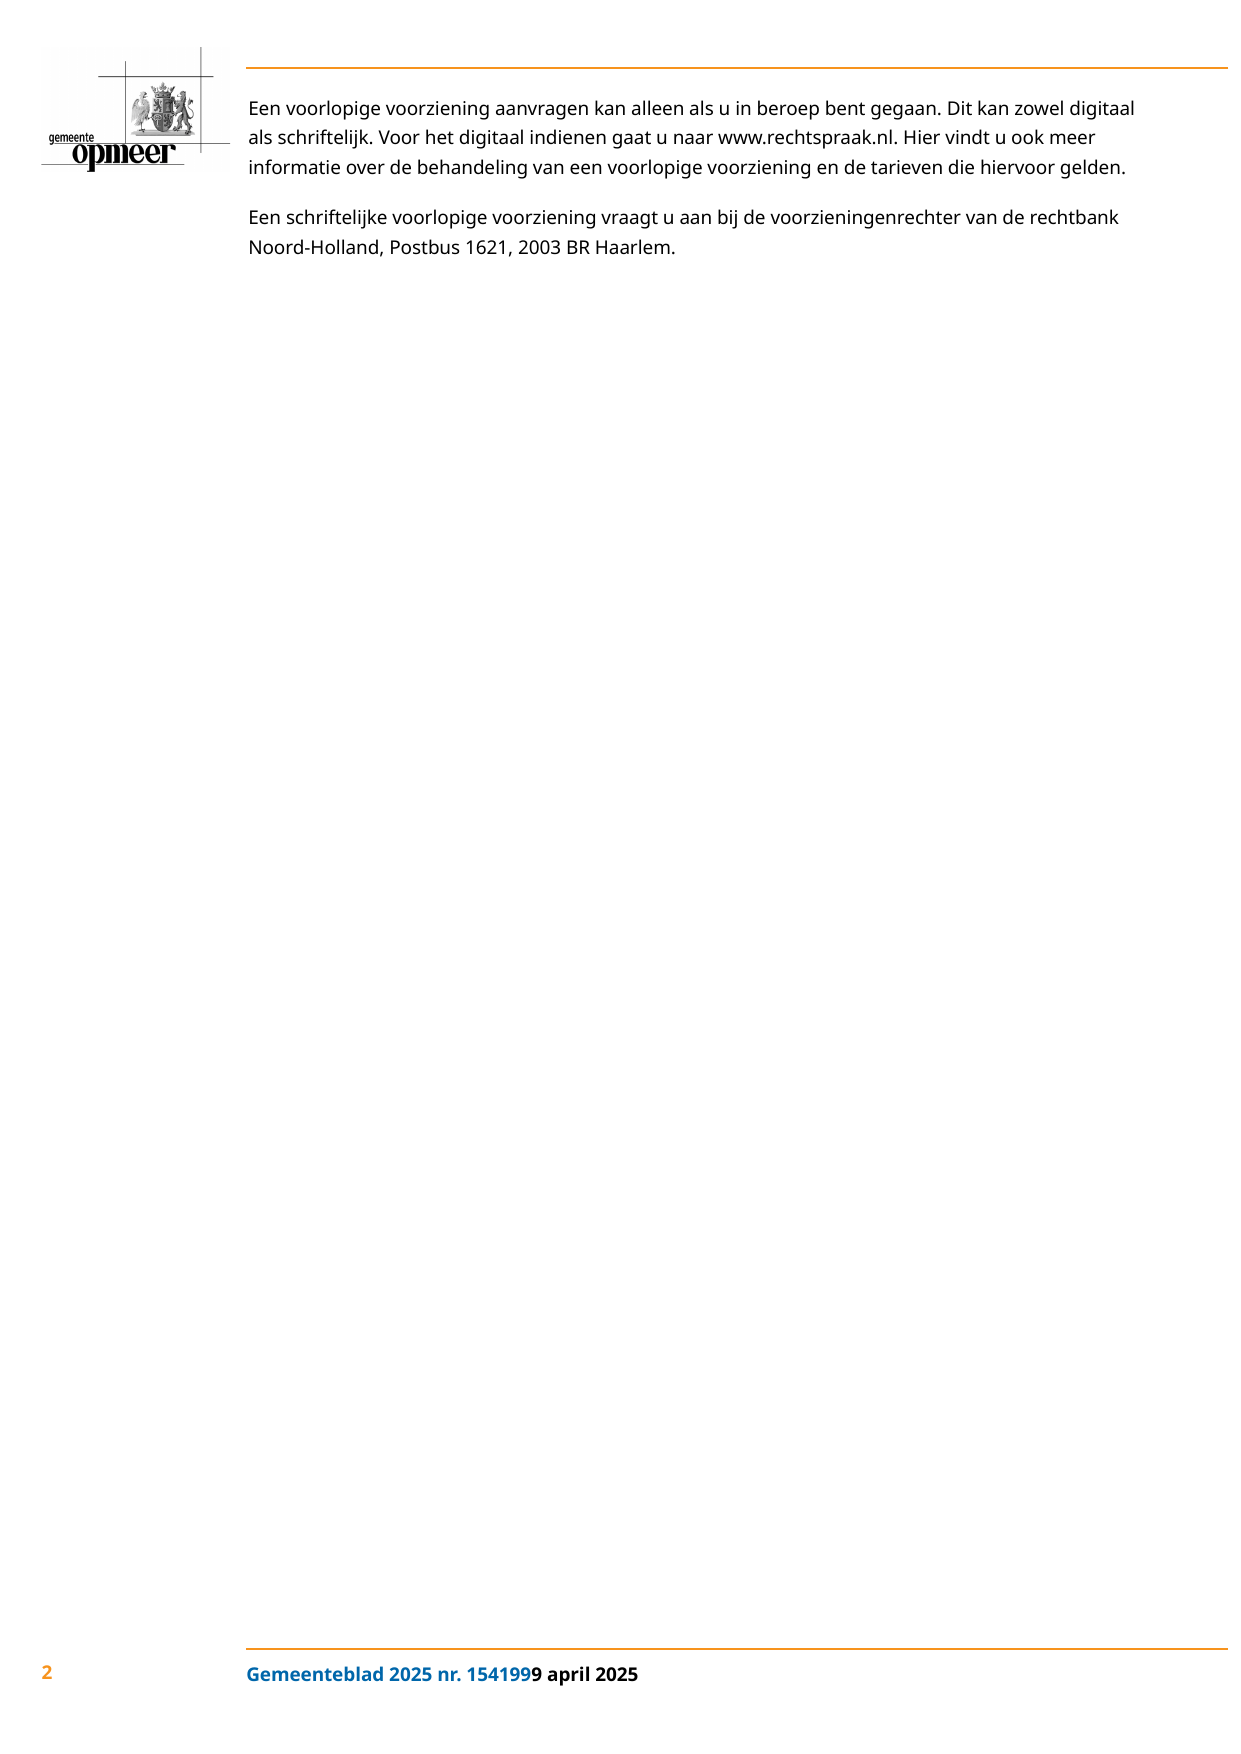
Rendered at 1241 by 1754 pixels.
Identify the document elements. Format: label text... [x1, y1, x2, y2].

text Een voorlopige voorziening aanvragen kan alleen als u in beroep bent gegaan. Dit kan zowel digitaal als schriftelijk. Voor het digitaal indienen gaat u naar www.rechtspraak.nl. Hier vindt u ook meer informatie over de behandeling van een voorlopige voorziening en de tarieven die hiervoor gelden. [248, 95, 1152, 180]
text Een schriftelijke voorlopige voorziening vraagt u aan bij de voorzieningenrechter van de rechtbank Noord-Holland, Postbus 1621, 2003 BR Haarlem. [248, 204, 1152, 260]
picture [41, 47, 231, 172]
